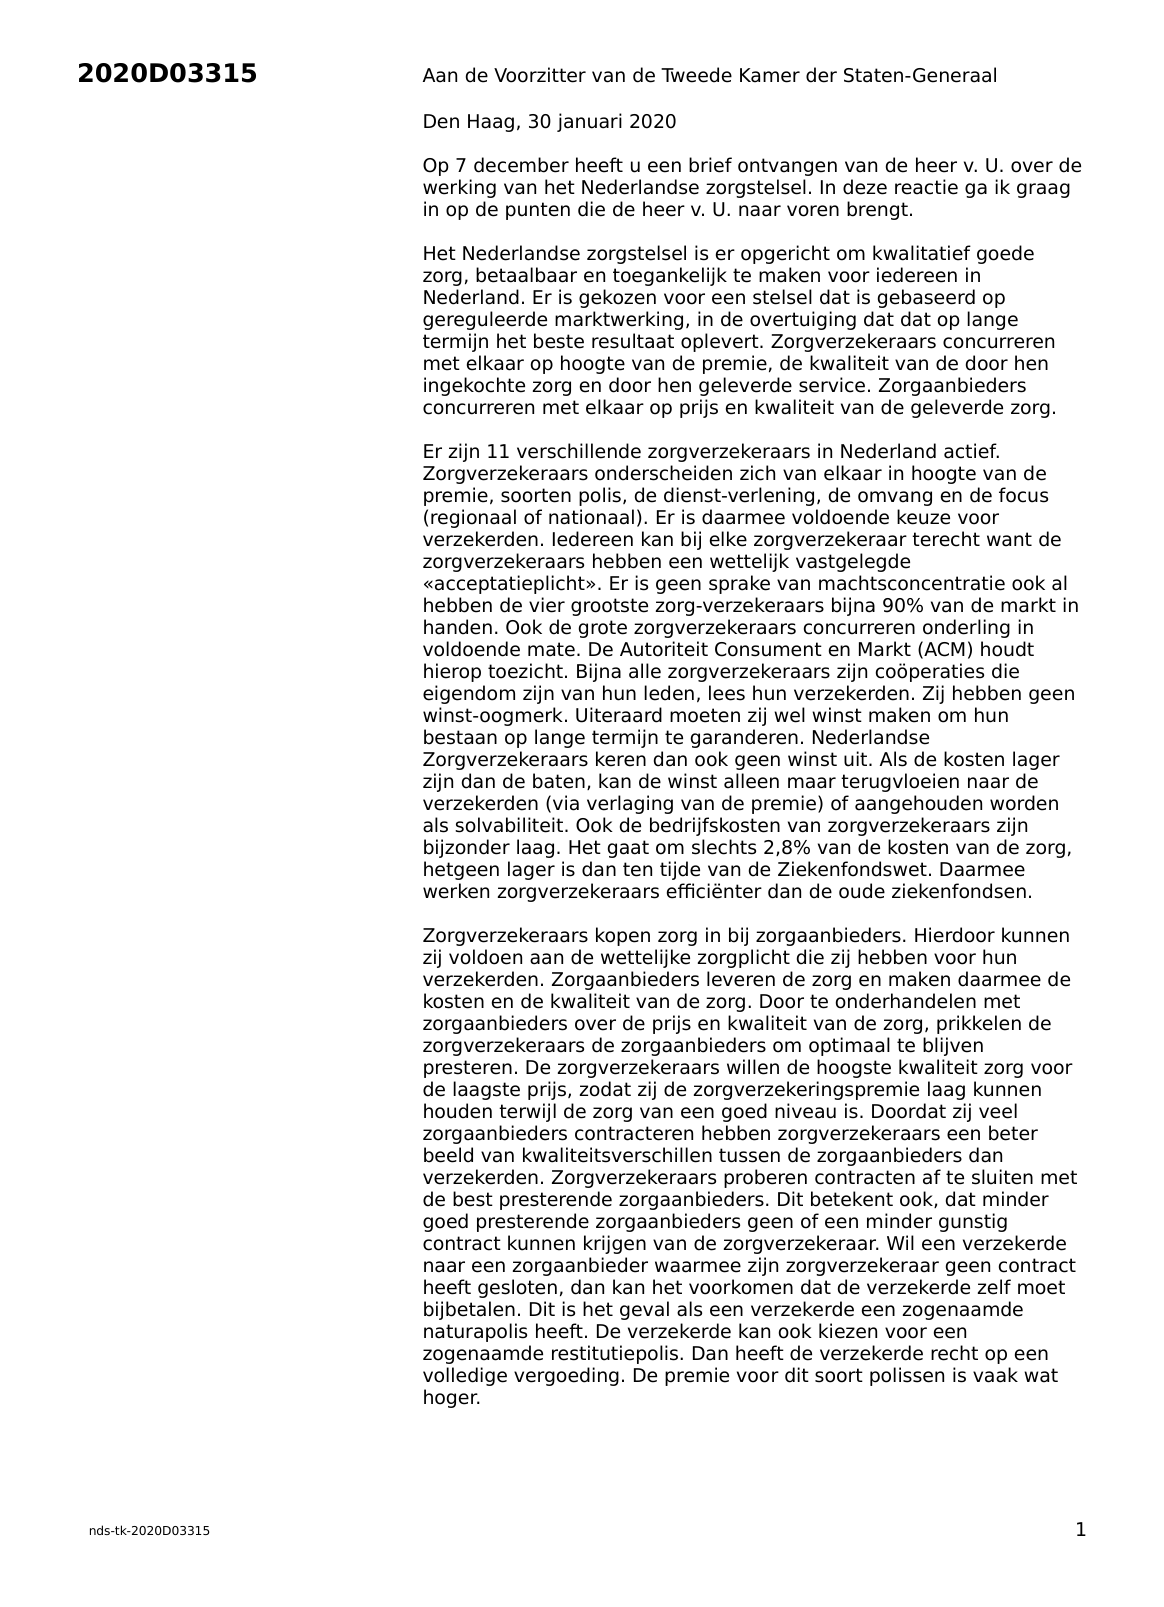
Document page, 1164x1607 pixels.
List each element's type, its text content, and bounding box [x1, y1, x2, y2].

text nds-tk-2020D03315 [88, 1524, 323, 1538]
text Den Haag, 30 januari 2020 [422, 111, 1087, 133]
text 2020D03315 Aan de Voorzitter van de Tweede Kamer der Staten-Generaal [77, 59, 1087, 89]
text Op 7 december heeft u een brief ontvangen van de heer v. U. over de werking van het Nederlandse zorgstelsel. In deze reactie ga ik graag in op de punten die de heer v. U. naar voren brengt. [422, 155, 1087, 221]
text Het Nederlandse zorgstelsel is er opgericht om kwalitatief goede zorg, betaalbaar en toegankelijk te maken voor iedereen in Nederland. Er is gekozen voor een stelsel dat is gebaseerd op gereguleerde marktwerking, in de overtuiging dat dat op lange termijn het beste resultaat oplevert. Zorgverzekeraars concurreren met elkaar op hoogte van de premie, de kwaliteit van de door hen ingekochte zorg en door hen geleverde service. Zorgaanbieders concurreren met elkaar op prijs en kwaliteit van de geleverde zorg. [422, 243, 1087, 419]
text Zorgverzekeraars kopen zorg in bij zorgaanbieders. Hierdoor kunnen zij voldoen aan de wettelijke zorgplicht die zij hebben voor hun verzekerden. Zorgaanbieders leveren de zorg en maken daarmee de kosten en de kwaliteit van de zorg. Door te onderhandelen met zorgaanbieders over de prijs en kwaliteit van de zorg, prikkelen de zorgverzekeraars de zorgaanbieders om optimaal te blijven presteren. De zorgverzekeraars willen de hoogste kwaliteit zorg voor de laagste prijs, zodat zij de zorgverzekeringspremie laag kunnen houden terwijl de zorg van een goed niveau is. Doordat zij veel zorgaanbieders contracteren hebben zorgverzekeraars een beter beeld van kwaliteitsverschillen tussen de zorgaanbieders dan verzekerden. Zorgverzekeraars proberen contracten af te sluiten met de best presterende zorgaanbieders. Dit betekent ook, dat minder goed presterende zorgaanbieders geen of een minder gunstig contract kunnen krijgen van de zorgverzekeraar. Wil een verzekerde naar een zorgaanbieder waarmee zijn zorgverzekeraar geen contract heeft gesloten, dan kan het voorkomen dat de verzekerde zelf moet bijbetalen. Dit is het geval als een verzekerde een zogenaamde naturapolis heeft. De verzekerde kan ook kiezen voor een zogenaamde restitutiepolis. Dan heeft de verzekerde recht op een volledige vergoeding. De premie voor dit soort polissen is vaak wat hoger. [422, 925, 1087, 1408]
text Er zijn 11 verschillende zorgverzekeraars in Nederland actief. Zorgverzekeraars onderscheiden zich van elkaar in hoogte van de premie, soorten polis, de dienst-verlening, de omvang en de focus (regionaal of nationaal). Er is daarmee voldoende keuze voor verzekerden. Iedereen kan bij elke zorgverzekeraar terecht want de zorgverzekeraars hebben een wettelijk vastgelegde «acceptatieplicht». Er is geen sprake van machtsconcentratie ook al hebben de vier grootste zorg-verzekeraars bijna 90% van de markt in handen. Ook de grote zorgverzekeraars concurreren onderling in voldoende mate. De Autoriteit Consument en Markt (ACM) houdt hierop toezicht. Bijna alle zorgverzekeraars zijn coöperaties die eigendom zijn van hun leden, lees hun verzekerden. Zij hebben geen winst-oogmerk. Uiteraard moeten zij wel winst maken om hun bestaan op lange termijn te garanderen. Nederlandse Zorgverzekeraars keren dan ook geen winst uit. Als de kosten lager zijn dan de baten, kan de winst alleen maar terugvloeien naar de verzekerden (via verlaging van de premie) of aangehouden worden als solvabiliteit. Ook de bedrijfskosten van zorgverzekeraars zijn bijzonder laag. Het gaat om slechts 2,8% van de kosten van de zorg, hetgeen lager is dan ten tijde van de Ziekenfondswet. Daarmee werken zorgverzekeraars efficiënter dan de oude ziekenfondsen. [422, 441, 1087, 903]
